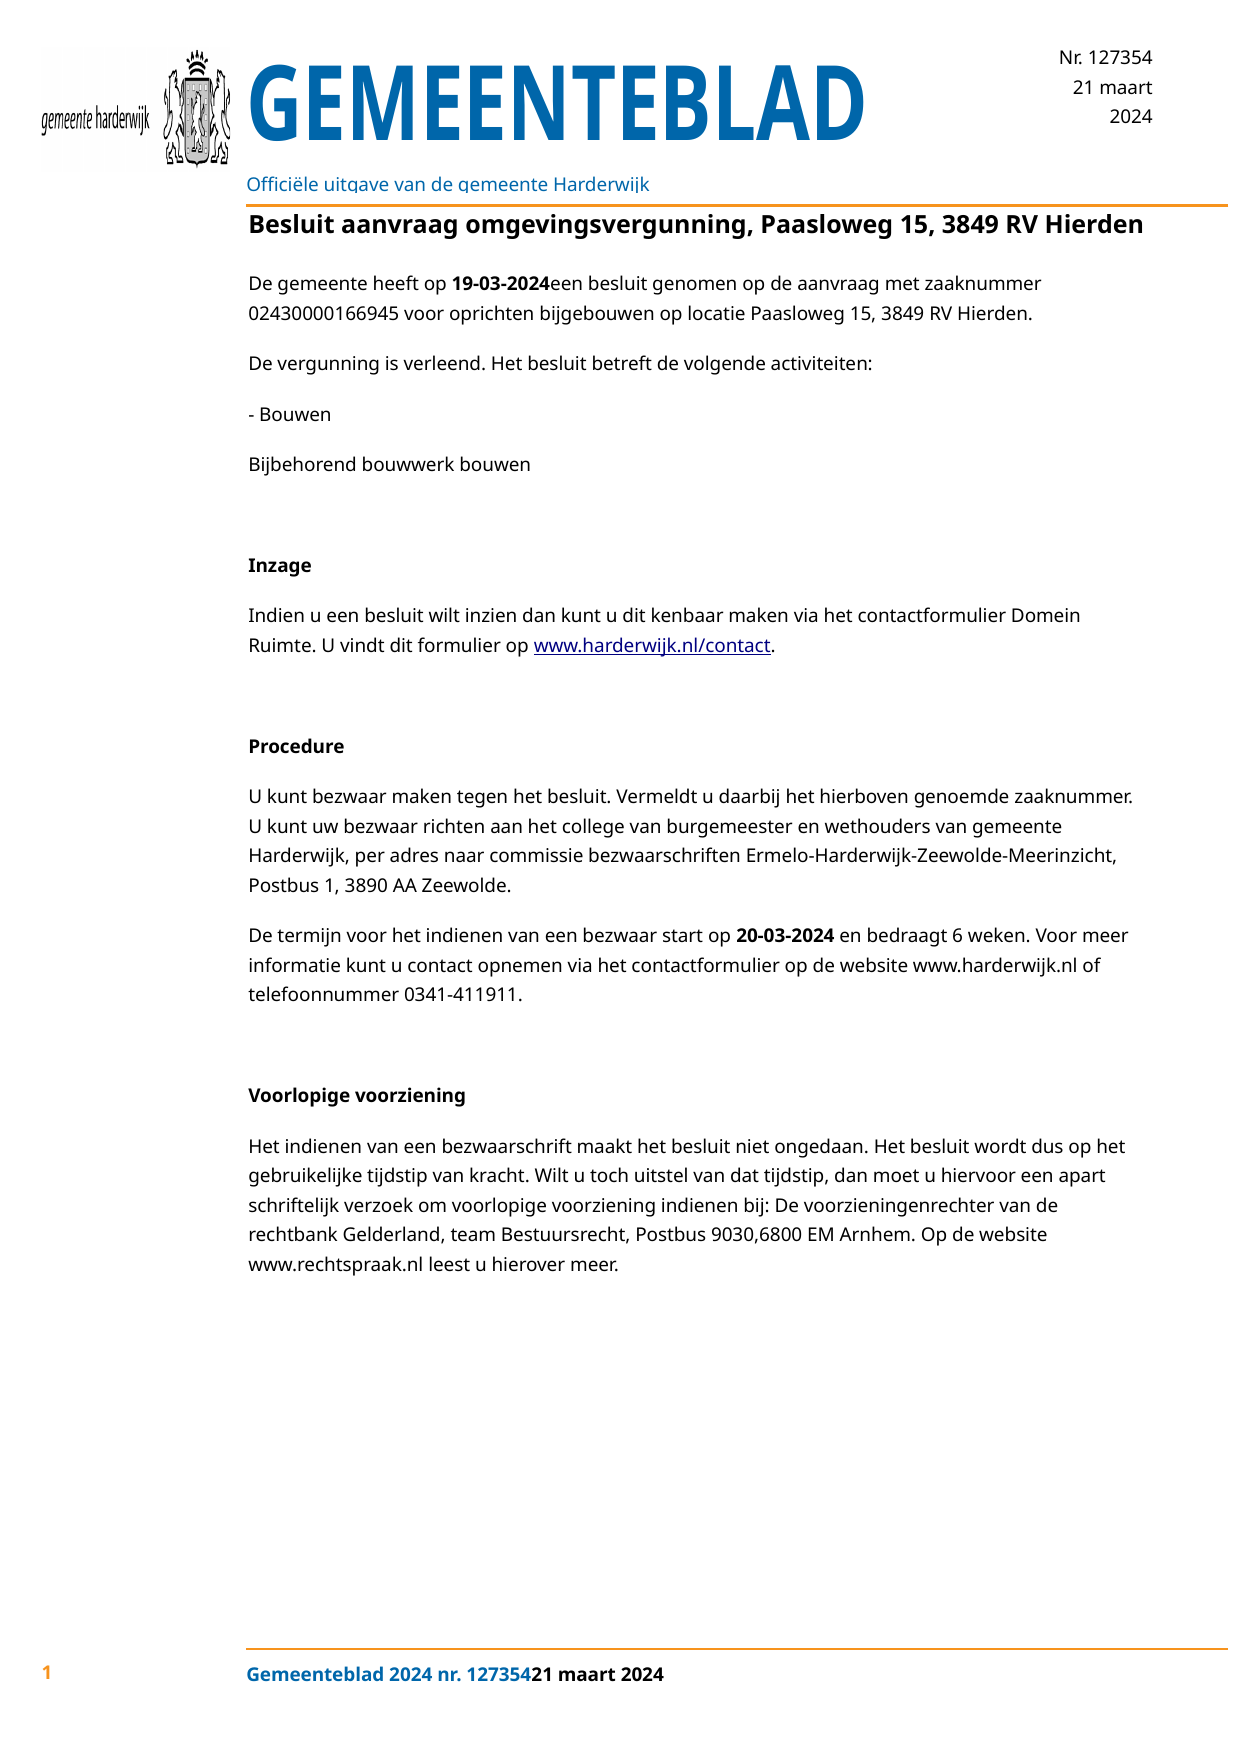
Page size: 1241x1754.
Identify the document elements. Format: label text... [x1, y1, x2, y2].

text De vergunning is verleend. Het besluit betreft de volgende activiteiten: [248, 350, 1152, 376]
text Inzage [248, 552, 1152, 578]
text De gemeente heeft op 19-03-2024een besluit genomen op de aanvraag met zaaknummer 02430000166945 voor oprichten bijgebouwen op locatie Paasloweg 15, 3849 RV Hierden. [248, 270, 1152, 326]
text De termijn voor het indienen van een bezwaar start op 20-03-2024 en bedraagt 6 weken. Voor meer informatie kunt u contact opnemen via het contactformulier op de website www.harderwijk.nl of telefoonnummer 0341-411911. [248, 922, 1152, 1007]
text Het indienen van een bezwaarschrift maakt het besluit niet ongedaan. Het besluit wordt dus op het gebruikelijke tijdstip van kracht. Wilt u toch uitstel van dat tijdstip, dan moet u hiervoor een apart schriftelijk verzoek om voorlopige voorziening indienen bij: De voorzieningenrechter van de rechtbank Gelderland, team Bestuursrecht, Postbus 9030,6800 EM Arnhem. Op de website www.rechtspraak.nl leest u hierover meer. [248, 1133, 1152, 1277]
text Bijbehorend bouwwerk bouwen [248, 451, 1152, 477]
text Indien u een besluit wilt inzien dan kunt u dit kenbaar maken via het contactformulier Domein Ruimte. U vindt dit formulier op www.harderwijk.nl/contact. [248, 602, 1152, 658]
picture [41, 47, 231, 172]
text - Bouwen [248, 401, 1152, 426]
text Procedure [248, 733, 1152, 758]
text U kunt bezwaar maken tegen het besluit. Vermeldt u daarbij het hierboven genoemde zaaknummer. U kunt uw bezwaar richten aan het college van burgemeester en wethouders van gemeente Harderwijk, per adres naar commissie bezwaarschriften Ermelo-Harderwijk-Zeewolde-Meerinzicht, Postbus 1, 3890 AA Zeewolde. [248, 783, 1152, 898]
text Voorlopige voorziening [248, 1082, 1152, 1108]
text Besluit aanvraag omgevingsvergunning, Paasloweg 15, 3849 RV Hierden [248, 207, 1152, 241]
